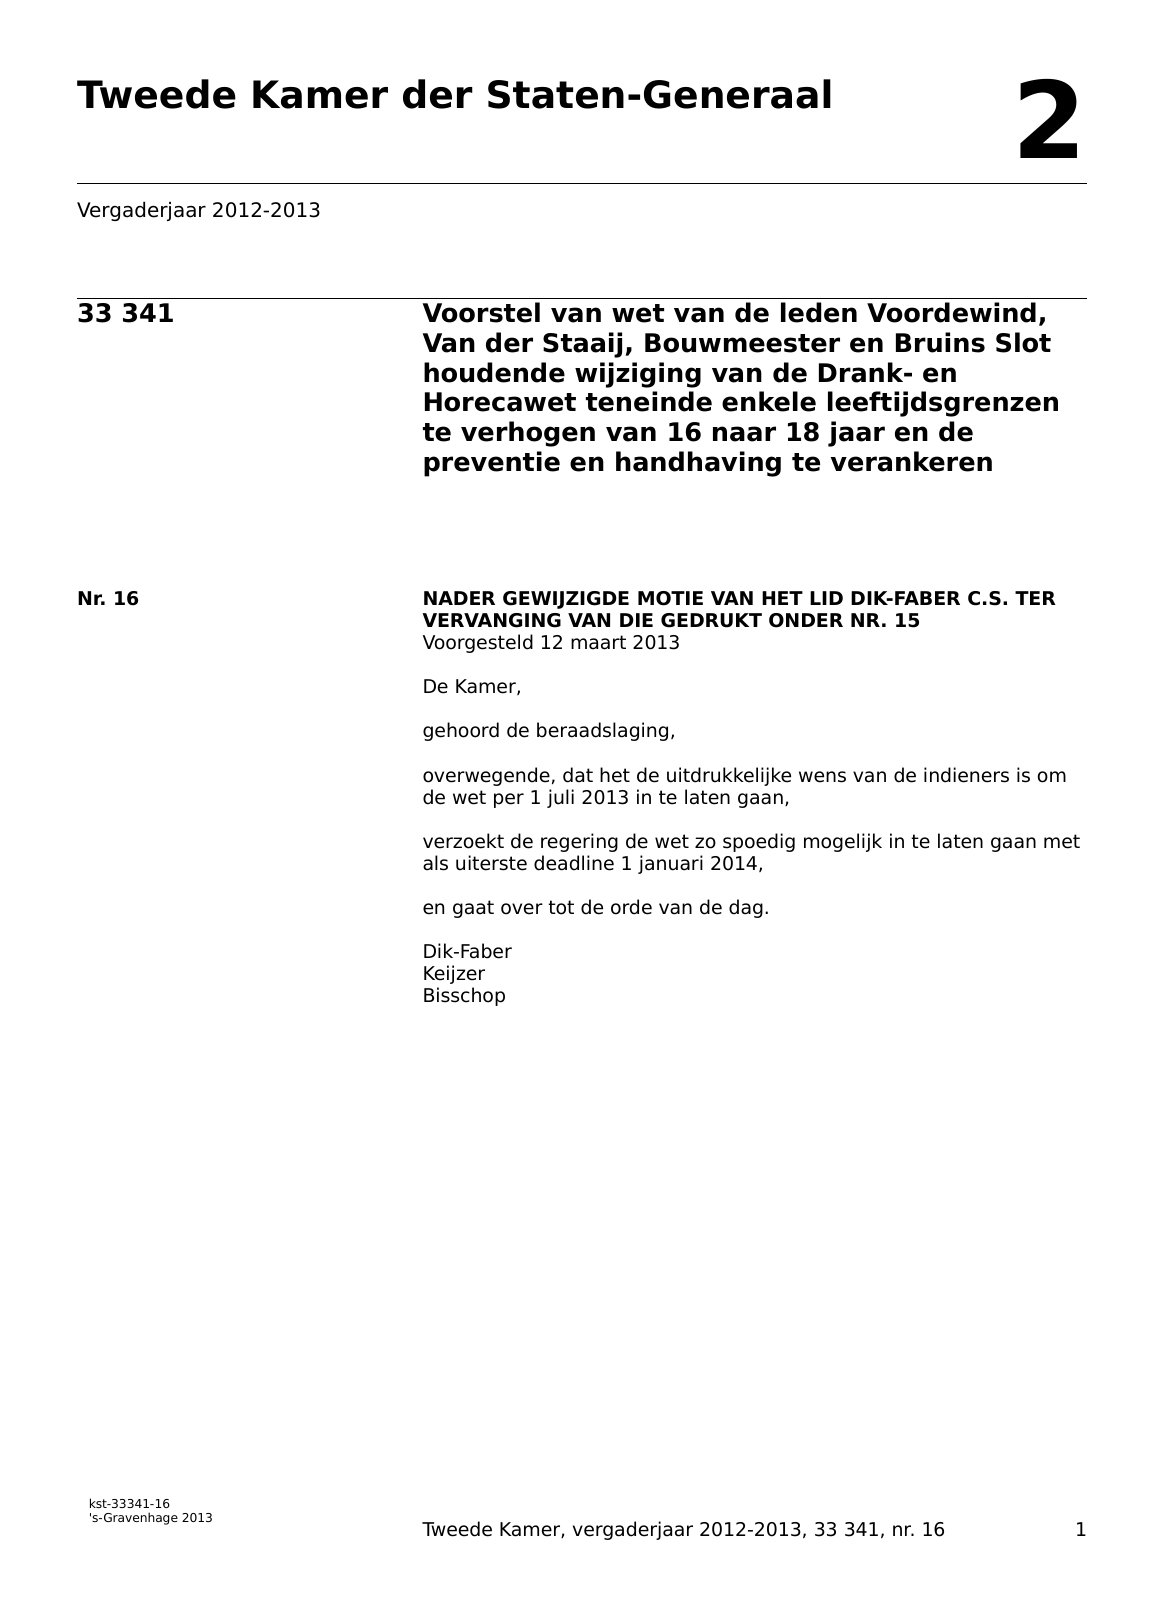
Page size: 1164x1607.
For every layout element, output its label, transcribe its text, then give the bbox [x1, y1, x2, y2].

text Bisschop [422, 985, 1087, 1007]
subtitle 33 341 Voorstel van wet van de leden Voordewind, Van der Staaij, Bouwmeester en Bruins Slot houdende wijziging van de Drank- en Horecawet teneinde enkele leeftijdsgrenzen te verhogen van 16 naar 18 jaar en de preventie en handhaving te verankeren [77, 299, 1087, 477]
text kst-33341-16 [88, 1497, 323, 1511]
text 's-Gravenhage 2013 [88, 1511, 323, 1525]
table_header Tweede Kamer der Staten-Generaal [77, 59, 886, 183]
text gehoord de beraadslaging, [422, 720, 1087, 742]
text Voorgesteld 12 maart 2013 [422, 632, 1087, 654]
table_cell Vergaderjaar 2012-2013 [77, 184, 1087, 298]
text overwegende, dat het de uitdrukkelijke wens van de indieners is om de wet per 1 juli 2013 in te laten gaan, [422, 764, 1087, 808]
text verzoekt de regering de wet zo spoedig mogelijk in te laten gaan met als uiterste deadline 1 januari 2014, [422, 831, 1087, 875]
text Keijzer [422, 963, 1087, 985]
text Dik-Faber [422, 941, 1087, 963]
subtitle Nr. 16 NADER GEWIJZIGDE MOTIE VAN HET LID DIK-FABER C.S. TER VERVANGING VAN DIE GEDRUKT ONDER NR. 15 [77, 588, 1087, 632]
text en gaat over tot de orde van de dag. [422, 897, 1087, 919]
text De Kamer, [422, 676, 1087, 698]
table_header 2 [886, 59, 1087, 183]
